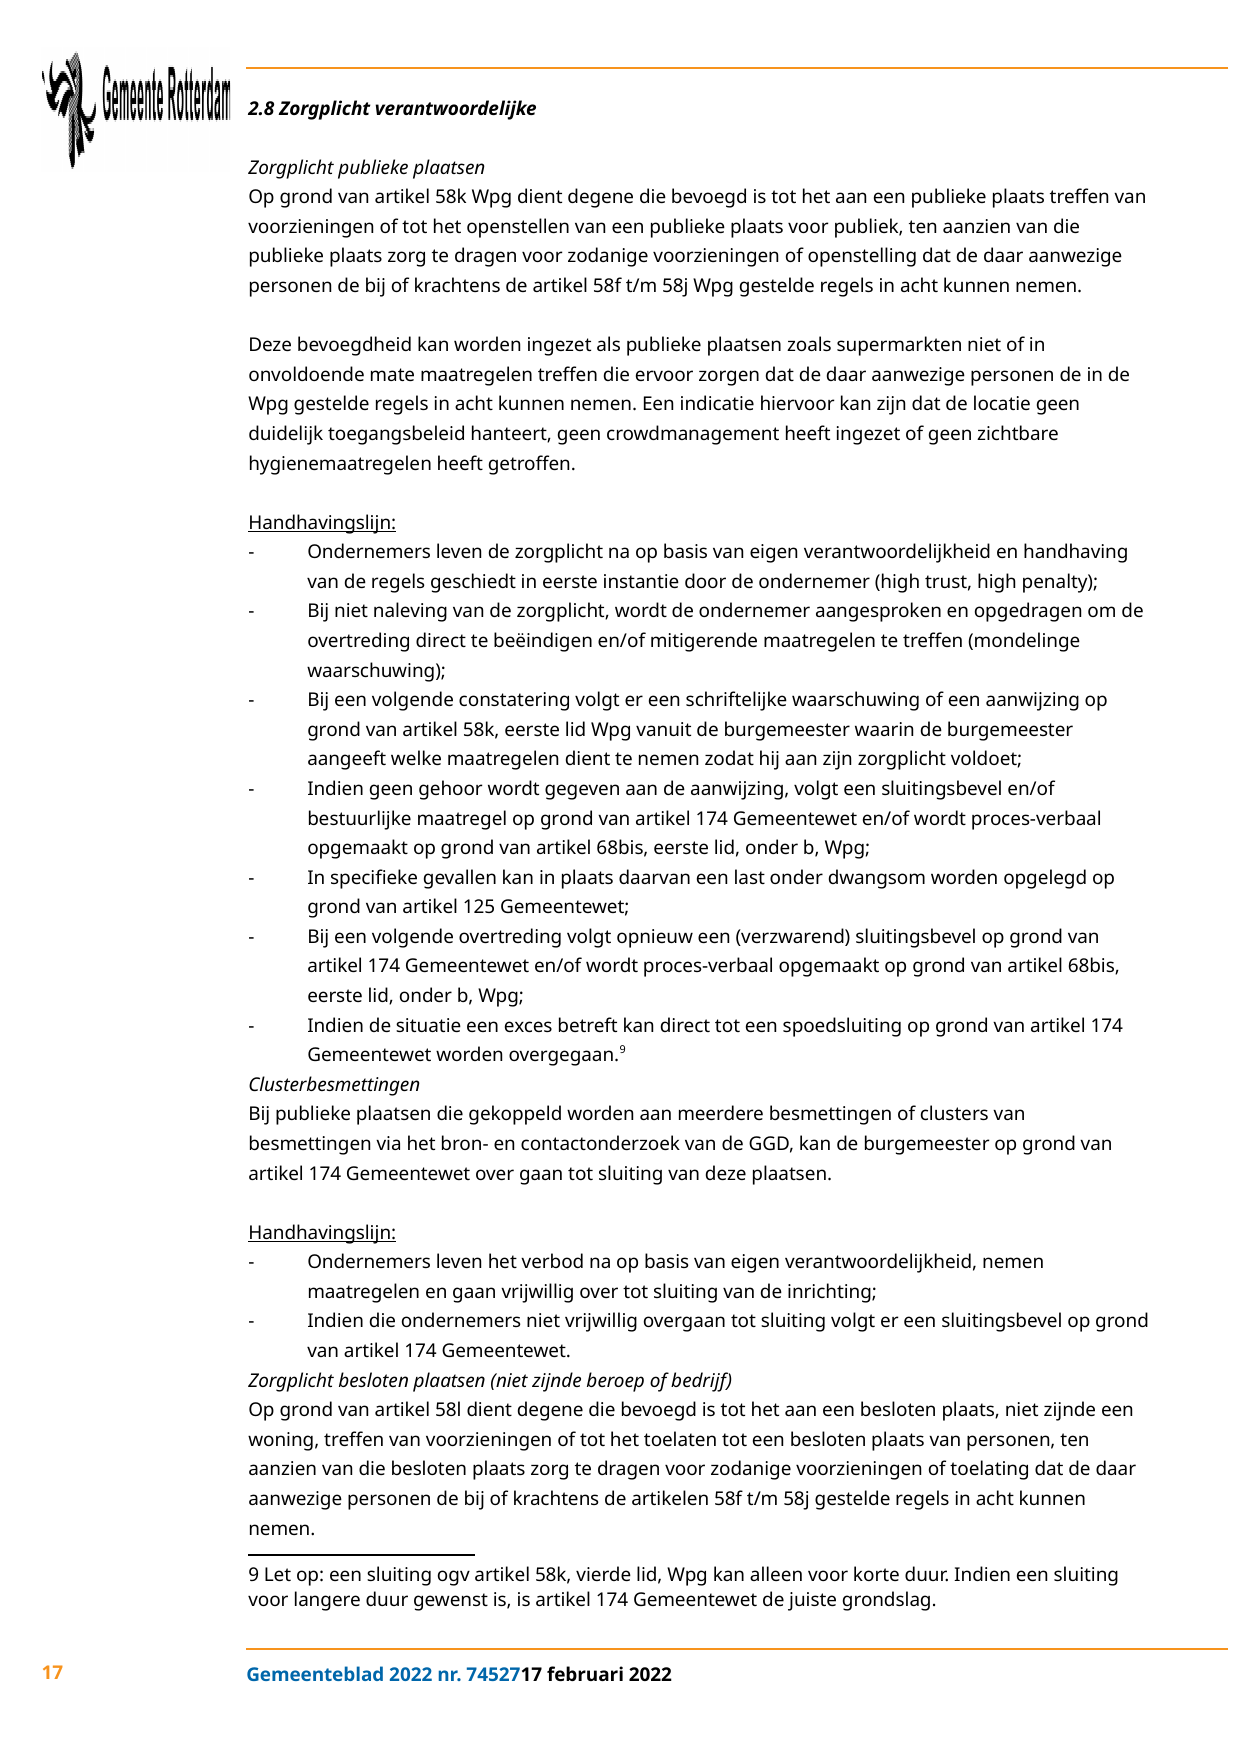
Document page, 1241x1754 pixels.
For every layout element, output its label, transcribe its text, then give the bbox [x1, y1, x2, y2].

list In specifieke gevallen kan in plaats daarvan een last onder dwangsom worden opgelegd op grond van artikel 125 Gemeentewet; [248, 864, 1152, 919]
list Ondernemers leven de zorgplicht na op basis van eigen verantwoordelijkheid en handhaving van de regels geschiedt in eerste instantie door de ondernemer (high trust, high penalty); [248, 538, 1152, 594]
list Let op: een sluiting ogv artikel 58k, vierde lid, Wpg kan alleen voor korte duur. Indien een sluiting voor langere duur gewenst is, is artikel 174 Gemeentewet de juiste grondslag. [248, 1561, 1152, 1612]
text 2.8 Zorgplicht verantwoordelijke [248, 95, 1152, 121]
list Bij een volgende constatering volgt er een schriftelijke waarschuwing of een aanwijzing op grond van artikel 58k, eerste lid Wpg vanuit de burgemeester waarin de burgemeester aangeeft welke maatregelen dient te nemen zodat hij aan zijn zorgplicht voldoet; [248, 686, 1152, 771]
text Handhavingslijn: [248, 1219, 1152, 1245]
list Indien de situatie een exces betreft kan direct tot een spoedsluiting op grond van artikel 174 Gemeentewet worden overgegaan. [248, 1012, 1152, 1067]
text Op grond van artikel 58l dient degene die bevoegd is tot het aan een besloten plaats, niet zijnde een woning, treffen van voorzieningen of tot het toelaten tot een besloten plaats van personen, ten aanzien van die besloten plaats zorg te dragen voor zodanige voorzieningen of toelating dat de daar aanwezige personen de bij of krachtens de artikelen 58f t/m 58j gestelde regels in acht kunnen nemen. [248, 1396, 1152, 1541]
text Op grond van artikel 58k Wpg dient degene die bevoegd is tot het aan een publieke plaats treffen van voorzieningen of tot het openstellen van een publieke plaats voor publiek, ten aanzien van die publieke plaats zorg te dragen voor zodanige voorzieningen of openstelling dat de daar aanwezige personen de bij of krachtens de artikel 58f t/m 58j Wpg gestelde regels in acht kunnen nemen. [248, 183, 1152, 298]
text Bij publieke plaatsen die gekoppeld worden aan meerdere besmettingen of clusters van besmettingen via het bron- en contactonderzoek van de GGD, kan de burgemeester op grond van artikel 174 Gemeentewet over gaan tot sluiting van deze plaatsen. [248, 1101, 1152, 1186]
text Zorgplicht publieke plaatsen [248, 154, 1152, 180]
text Zorgplicht besloten plaatsen (niet zijnde beroep of bedrijf) [248, 1367, 1152, 1393]
list Indien geen gehoor wordt gegeven aan de aanwijzing, volgt een sluitingsbevel en/of bestuurlijke maatregel op grond van artikel 174 Gemeentewet en/of wordt proces-verbaal opgemaakt op grond van artikel 68bis, eerste lid, onder b, Wpg; [248, 775, 1152, 860]
text Clusterbesmettingen [248, 1071, 1152, 1097]
text Deze bevoegdheid kan worden ingezet als publieke plaatsen zoals supermarkten niet of in onvoldoende mate maatregelen treffen die ervoor zorgen dat de daar aanwezige personen de in de Wpg gestelde regels in acht kunnen nemen. Een indicatie hiervoor kan zijn dat de locatie geen duidelijk toegangsbeleid hanteert, geen crowdmanagement heeft ingezet of geen zichtbare hygienemaatregelen heeft getroffen. [248, 331, 1152, 476]
list Indien die ondernemers niet vrijwillig overgaan tot sluiting volgt er een sluitingsbevel op grond van artikel 174 Gemeentewet. [248, 1308, 1152, 1363]
text Handhavingslijn: [248, 509, 1152, 535]
list Bij een volgende overtreding volgt opnieuw een (verzwarend) sluitingsbevel op grond van artikel 174 Gemeentewet en/of wordt proces-verbaal opgemaakt op grond van artikel 68bis, eerste lid, onder b, Wpg; [248, 923, 1152, 1008]
picture [41, 47, 231, 172]
list Ondernemers leven het verbod na op basis van eigen verantwoordelijkheid, nemen maatregelen en gaan vrijwillig over tot sluiting van de inrichting; [248, 1248, 1152, 1304]
list Bij niet naleving van de zorgplicht, wordt de ondernemer aangesproken en opgedragen om de overtreding direct te beëindigen en/of mitigerende maatregelen te treffen (mondelinge waarschuwing); [248, 598, 1152, 683]
